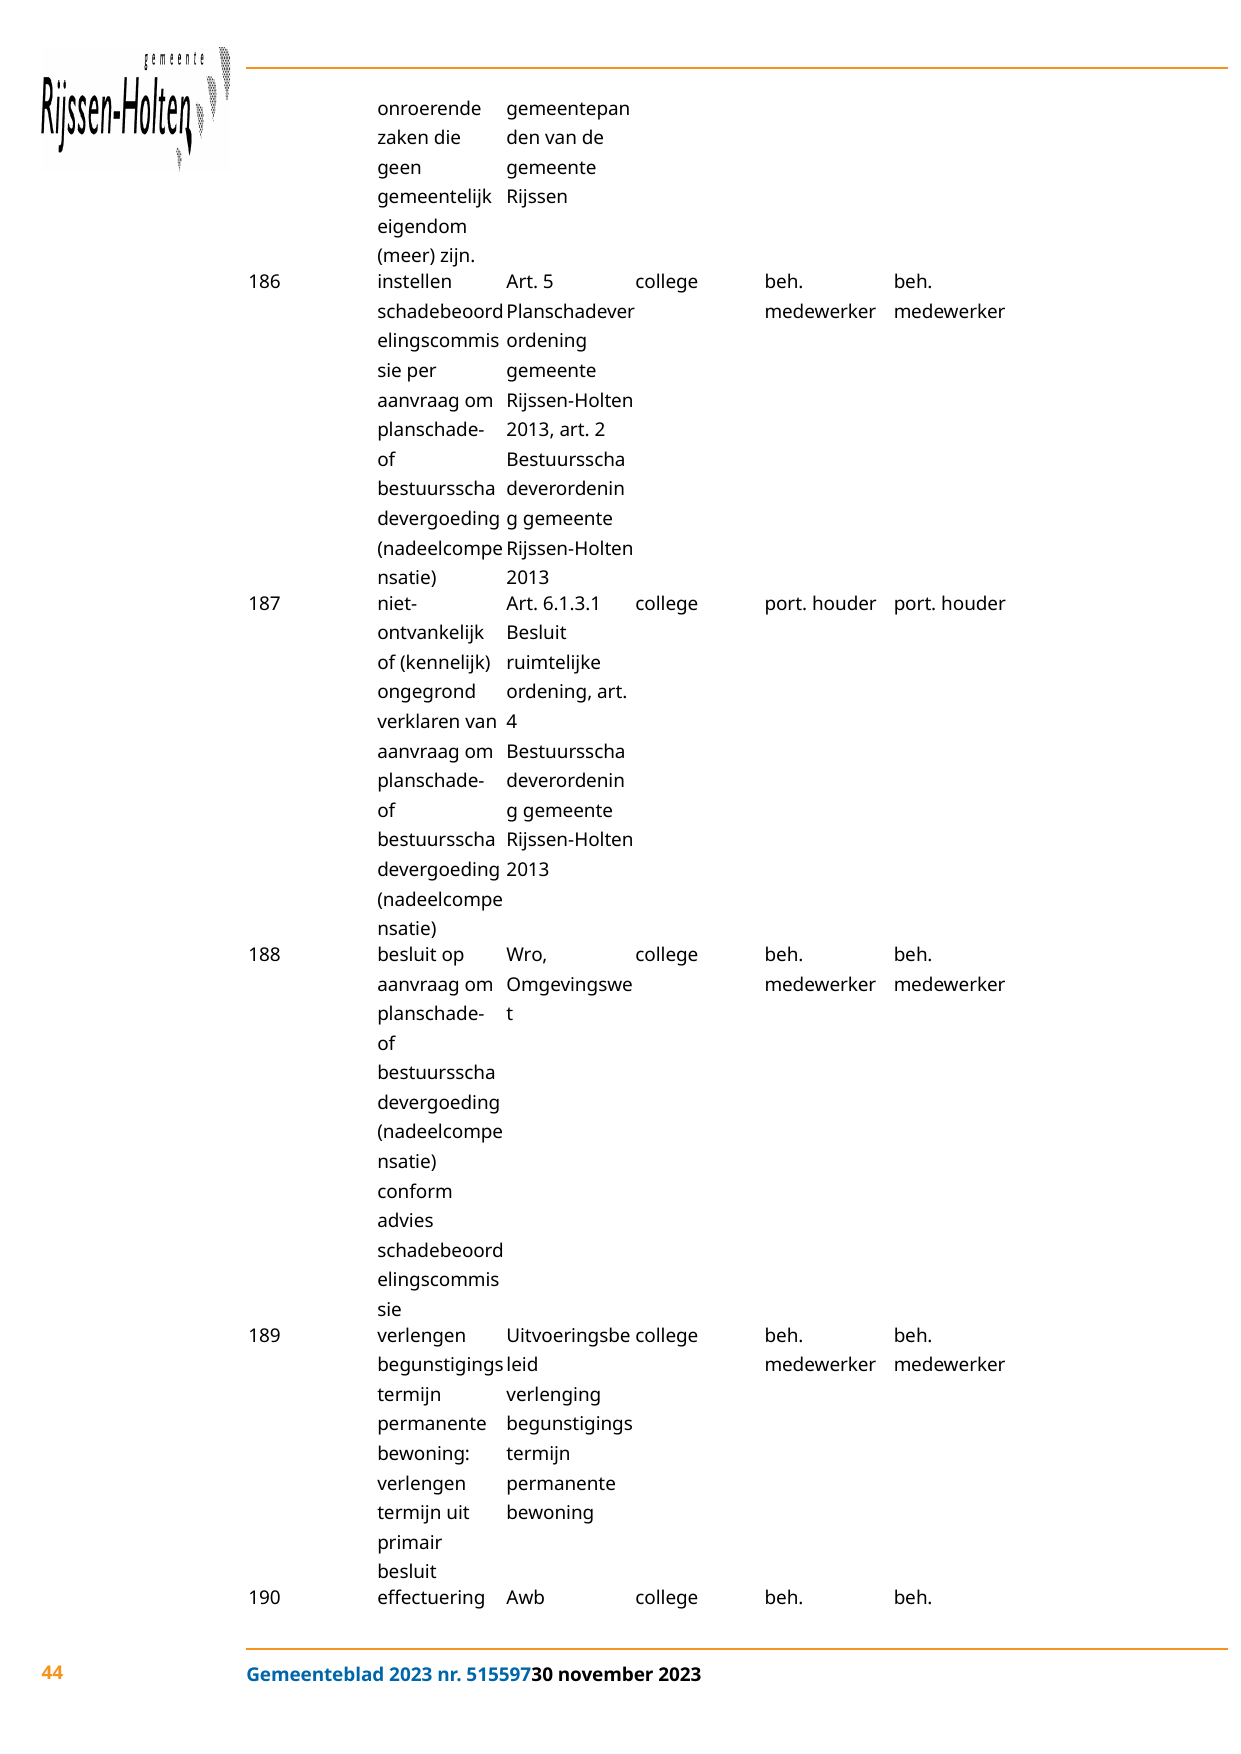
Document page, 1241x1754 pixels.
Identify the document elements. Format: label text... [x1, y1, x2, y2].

table_cell instellen schadebeoordelingscommissie per aanvraag om planschade- of bestuursschadevergoeding (nadeelcompensatie) [377, 269, 506, 590]
table_cell niet-ontvankelijk of (kennelijk) ongegrond verklaren van aanvraag om planschade- of bestuursschadevergoeding (nadeelcompensatie) [377, 590, 506, 941]
table_cell verlengen begunstigingstermijn permanente bewoning: verlengen termijn uit primair besluit [377, 1322, 506, 1584]
table_cell beh. medewerker [894, 941, 1022, 1322]
table_cell [1023, 269, 1152, 590]
table_cell Wro, Omgevingswet [506, 941, 635, 1322]
table_cell 186 [248, 269, 377, 590]
table_cell onroerende zaken die geen gemeentelijk eigendom (meer) zijn. [377, 95, 506, 268]
table_cell 187 [248, 590, 377, 941]
table_cell port. houder [764, 590, 893, 941]
table_cell [1023, 95, 1152, 268]
table_cell beh. [894, 1584, 1022, 1610]
table_cell [635, 95, 764, 268]
table_cell beh. [764, 1584, 893, 1610]
table_cell college [635, 1322, 764, 1584]
table_cell [894, 95, 1022, 268]
table_cell 188 [248, 941, 377, 1322]
table_cell [1023, 1584, 1152, 1610]
table_cell besluit op aanvraag om planschade- of bestuursschadevergoeding (nadeelcompensatie) conform advies schadebeoordelingscommissie [377, 941, 506, 1322]
table_cell college [635, 1584, 764, 1610]
table_cell beh. medewerker [894, 269, 1022, 590]
table_cell effectuering [377, 1584, 506, 1610]
table_cell 189 [248, 1322, 377, 1584]
table_cell Uitvoeringsbeleid verlenging begunstigingstermijn permanente bewoning [506, 1322, 635, 1584]
table_cell port. houder [894, 590, 1022, 941]
table_cell gemeentepanden van de gemeente Rijssen [506, 95, 635, 268]
table_cell beh. medewerker [894, 1322, 1022, 1584]
picture [41, 47, 231, 172]
table_cell Art. 5 Planschadeverordening gemeente Rijssen-Holten 2013, art. 2 Bestuursschadeverordening gemeente Rijssen-Holten 2013 [506, 269, 635, 590]
table_cell [248, 95, 377, 268]
table_cell college [635, 941, 764, 1322]
table_cell [1023, 590, 1152, 941]
table_cell beh. medewerker [764, 1322, 893, 1584]
table_cell [1023, 941, 1152, 1322]
table_cell college [635, 269, 764, 590]
table_cell Art. 6.1.3.1 Besluit ruimtelijke ordening, art. 4 Bestuursschadeverordening gemeente Rijssen-Holten 2013 [506, 590, 635, 941]
table_cell Awb [506, 1584, 635, 1610]
table_cell [764, 95, 893, 268]
table_cell 190 [248, 1584, 377, 1610]
table_cell college [635, 590, 764, 941]
table_cell beh. medewerker [764, 269, 893, 590]
table_cell [1023, 1322, 1152, 1584]
table_cell beh. medewerker [764, 941, 893, 1322]
